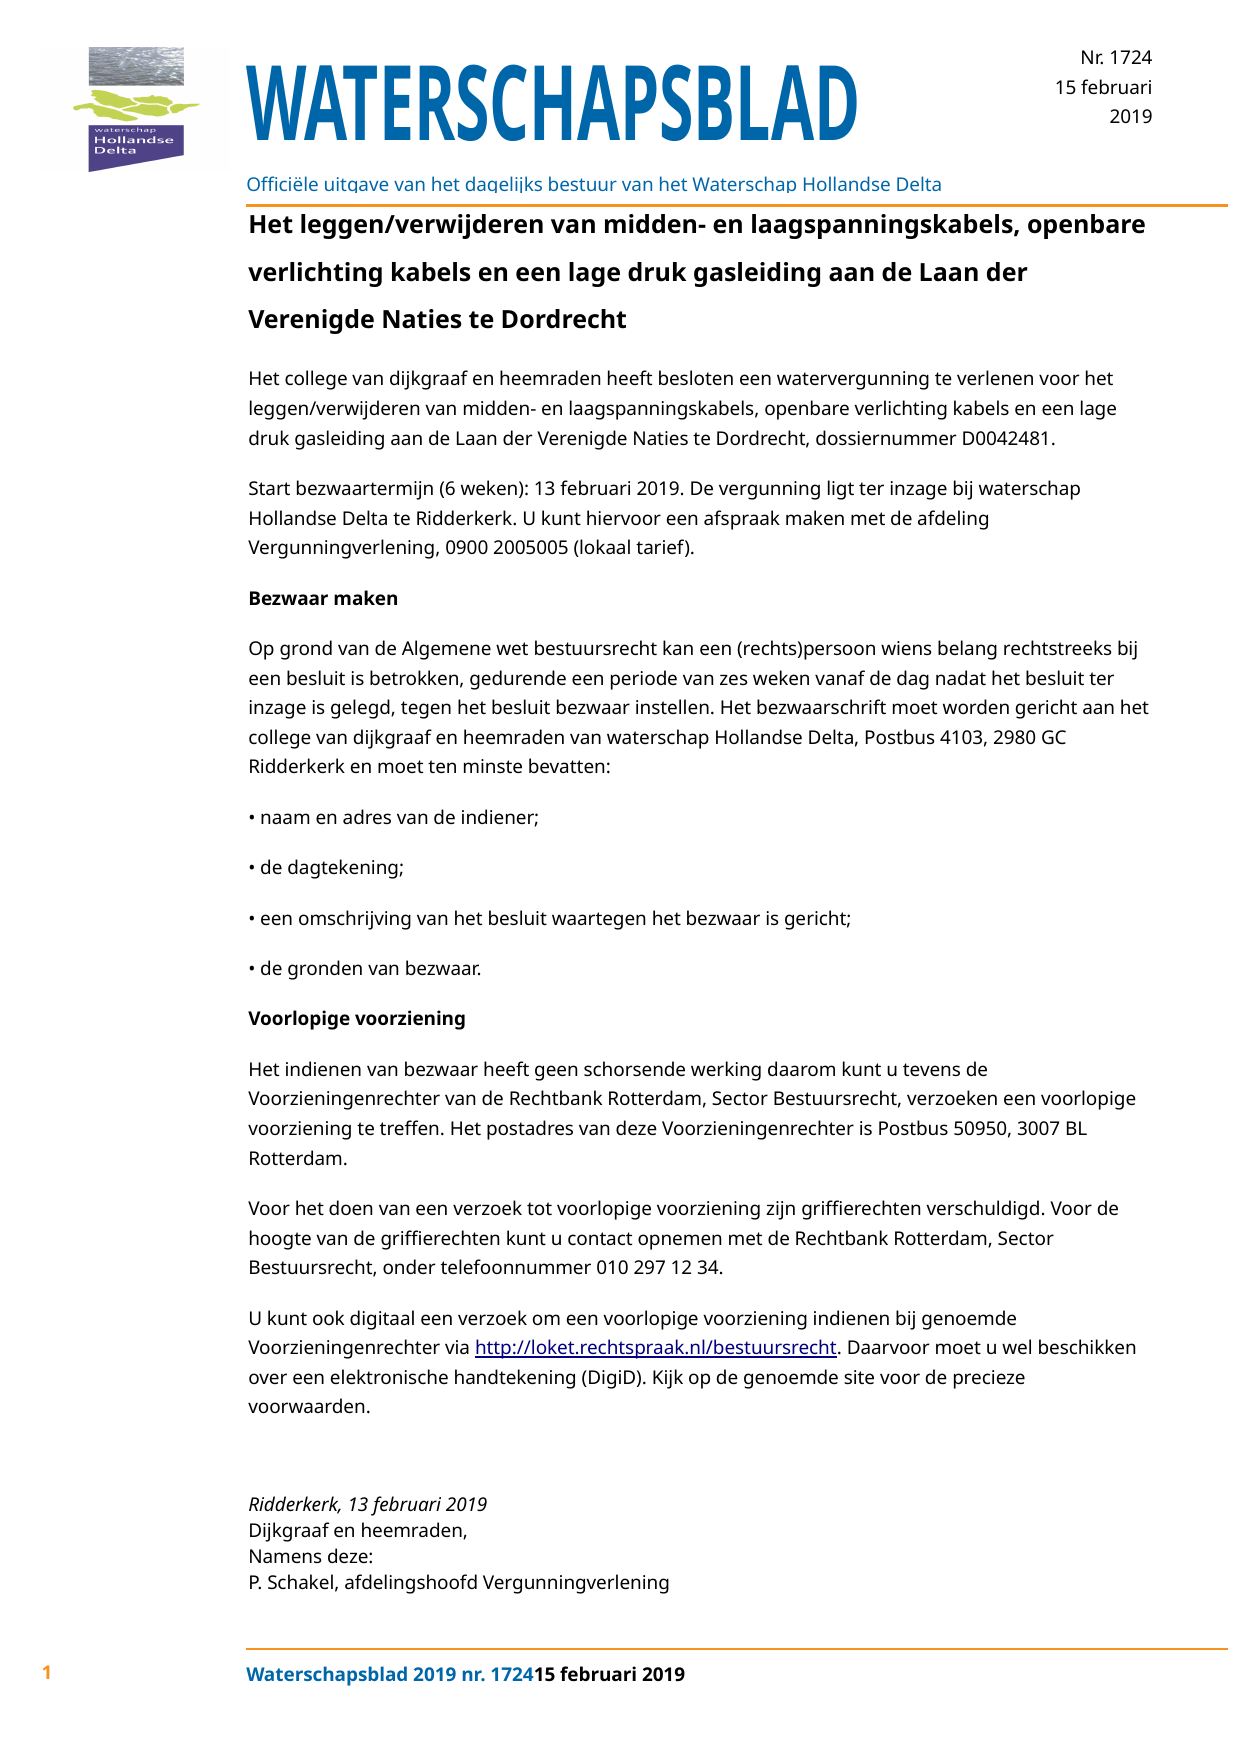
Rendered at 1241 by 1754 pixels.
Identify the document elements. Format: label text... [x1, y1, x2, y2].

text • de gronden van bezwaar. [248, 955, 1152, 981]
text P. Schakel, afdelingshoofd Vergunningverlening [248, 1569, 1152, 1594]
picture [41, 47, 231, 172]
text Voor het doen van een verzoek tot voorlopige voorziening zijn griffierechten verschuldigd. Voor de hoogte van de griffierechten kunt u contact opnemen met de Rechtbank Rotterdam, Sector Bestuursrecht, onder telefoonnummer 010 297 12 34. [248, 1195, 1152, 1280]
text • een omschrijving van het besluit waartegen het bezwaar is gericht; [248, 905, 1152, 930]
text Namens deze: [248, 1543, 1152, 1569]
text Bezwaar maken [248, 585, 1152, 610]
text Het college van dijkgraaf en heemraden heeft besloten een watervergunning te verlenen voor het leggen/verwijderen van midden- en laagspanningskabels, openbare verlichting kabels en een lage druk gasleiding aan de Laan der Verenigde Naties te Dordrecht, dossiernummer D0042481. [248, 366, 1152, 450]
text Het leggen/verwijderen van midden- en laagspanningskabels, openbare verlichting kabels en een lage druk gasleiding aan de Laan der Verenigde Naties te Dordrecht [248, 207, 1152, 336]
text U kunt ook digitaal een verzoek om een voorlopige voorziening indienen bij genoemde Voorzieningenrechter via http://loket.rechtspraak.nl/bestuursrecht. Daarvoor moet u wel beschikken over een elektronische handtekening (DigiD). Kijk op de genoemde site voor de precieze voorwaarden. [248, 1305, 1152, 1419]
text • naam en adres van de indiener; [248, 804, 1152, 829]
text Dijkgraaf en heemraden, [248, 1517, 1152, 1543]
text Ridderkerk, 13 februari 2019 [248, 1492, 1152, 1517]
text Voorlopige voorziening [248, 1006, 1152, 1031]
text Op grond van de Algemene wet bestuursrecht kan een (rechts)persoon wiens belang rechtstreeks bij een besluit is betrokken, gedurende een periode van zes weken vanaf de dag nadat het besluit ter inzage is gelegd, tegen het besluit bezwaar instellen. Het bezwaarschrift moet worden gericht aan het college van dijkgraaf en heemraden van waterschap Hollandse Delta, Postbus 4103, 2980 GC Ridderkerk en moet ten minste bevatten: [248, 635, 1152, 779]
text • de dagtekening; [248, 854, 1152, 880]
text Het indienen van bezwaar heeft geen schorsende werking daarom kunt u tevens de Voorzieningenrechter van de Rechtbank Rotterdam, Sector Bestuursrecht, verzoeken een voorlopige voorziening te treffen. Het postadres van deze Voorzieningenrechter is Postbus 50950, 3007 BL Rotterdam. [248, 1056, 1152, 1170]
text Start bezwaartermijn (6 weken): 13 februari 2019. De vergunning ligt ter inzage bij waterschap Hollandse Delta te Ridderkerk. U kunt hiervoor een afspraak maken met de afdeling Vergunningverlening, 0900 2005005 (lokaal tarief). [248, 475, 1152, 560]
